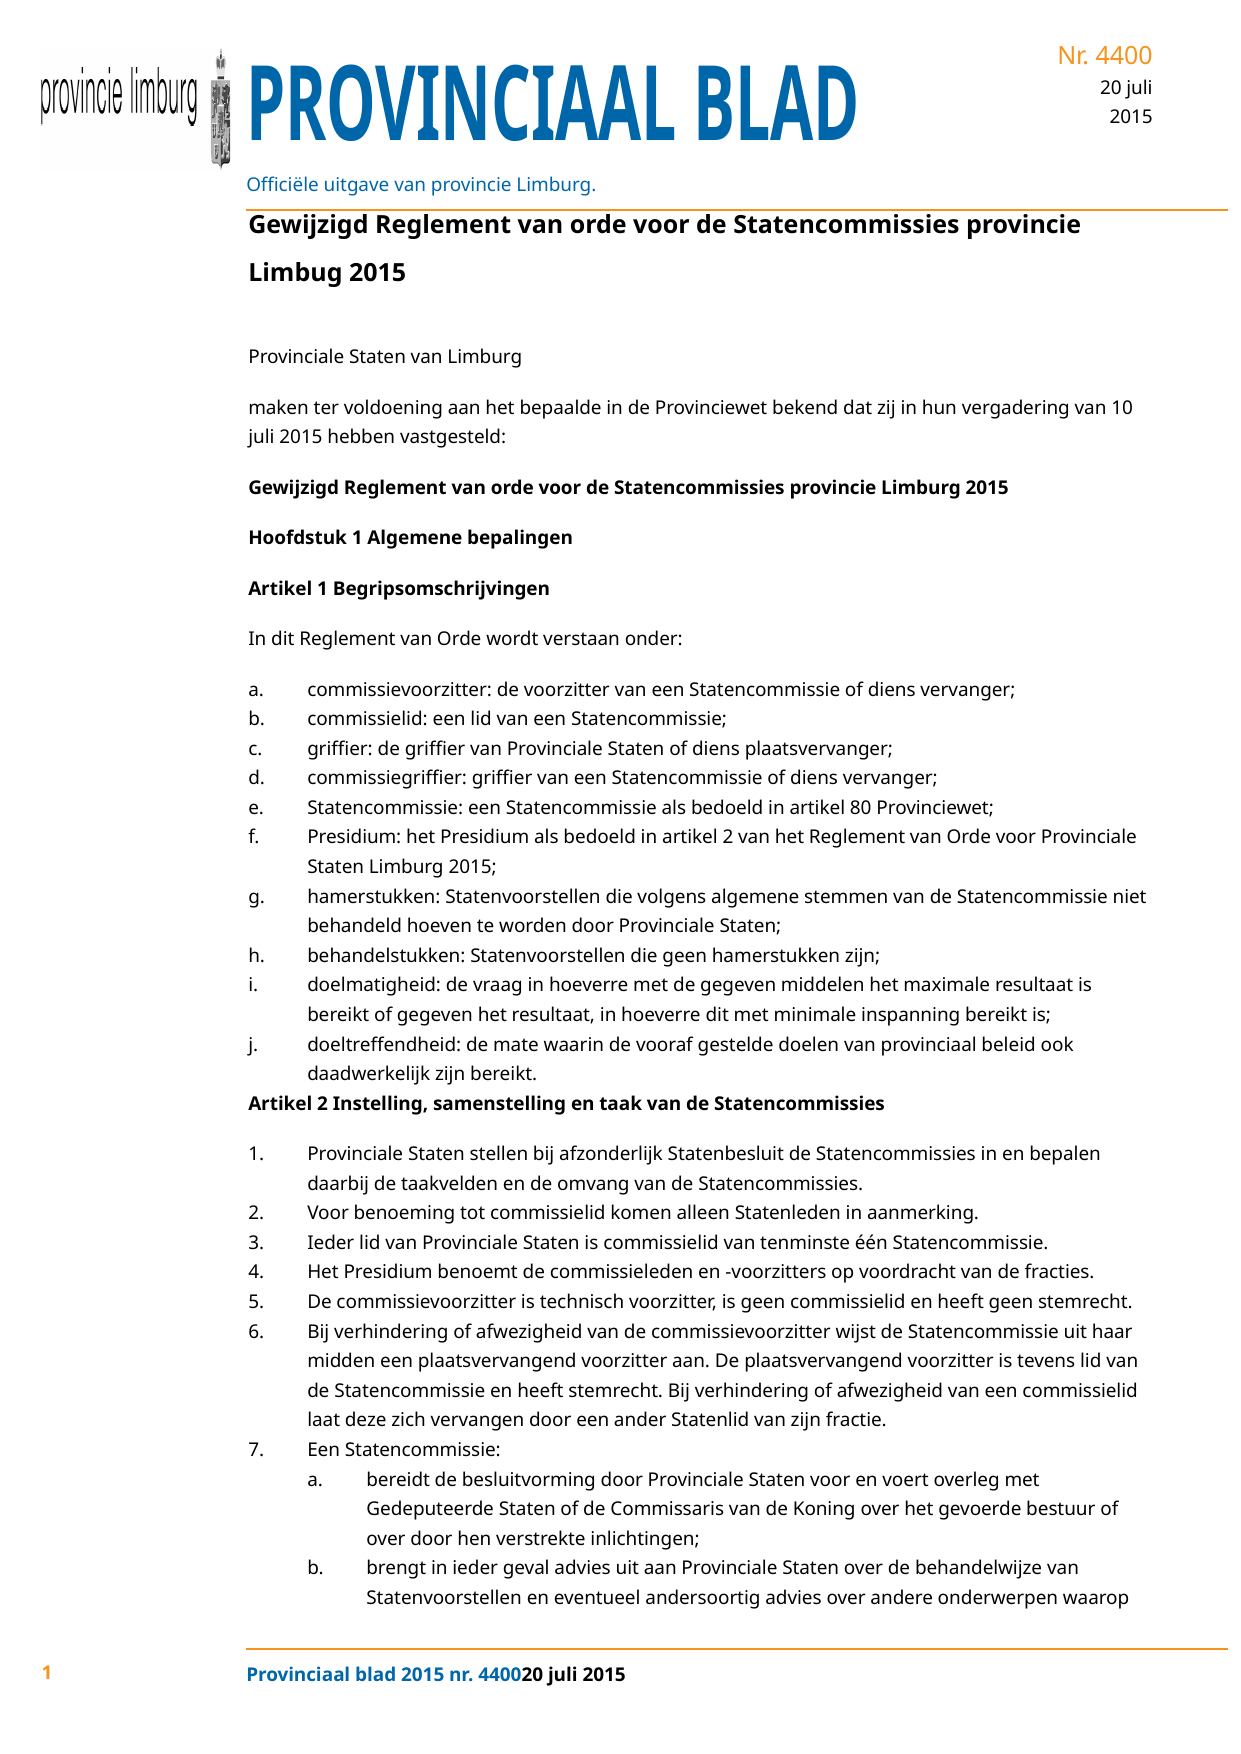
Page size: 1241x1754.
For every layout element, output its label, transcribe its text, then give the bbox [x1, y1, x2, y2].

list bereidt de besluitvorming door Provinciale Staten voor en voert overleg met Gedeputeerde Staten of de Commissaris van de Koning over het gevoerde bestuur of over door hen verstrekte inlichtingen; [307, 1466, 1152, 1551]
text Artikel 2 Instelling, samenstelling en taak van de Statencommissies [248, 1090, 1152, 1116]
list griffier: de griffier van Provinciale Staten of diens plaatsvervanger; [248, 735, 1152, 761]
list commissiegriffier: griffier van een Statencommissie of diens vervanger; [248, 764, 1152, 790]
text Gewijzigd Reglement van orde voor de Statencommissies provincie Limburg 2015 [248, 474, 1152, 500]
list Het Presidium benoemt de commissieleden en -voorzitters op voordracht van de fracties. [248, 1259, 1152, 1284]
list commissielid: een lid van een Statencommissie; [248, 705, 1152, 731]
list Bij verhindering of afwezigheid van de commissievoorzitter wijst de Statencommissie uit haar midden een plaatsvervangend voorzitter aan. De plaatsvervangend voorzitter is tevens lid van de Statencommissie en heeft stemrecht. Bij verhindering of afwezigheid van een commissielid laat deze zich vervangen door een ander Statenlid van zijn fractie. [248, 1318, 1152, 1432]
list Provinciale Staten stellen bij afzonderlijk Statenbesluit de Statencommissies in en bepalen daarbij de taakvelden en de omvang van de Statencommissies. [248, 1140, 1152, 1196]
list Ieder lid van Provinciale Staten is commissielid van tenminste één Statencommissie. [248, 1229, 1152, 1255]
list hamerstukken: Statenvoorstellen die volgens algemene stemmen van de Statencommissie niet behandeld hoeven te worden door Provinciale Staten; [248, 883, 1152, 938]
picture [41, 47, 231, 172]
list commissievoorzitter: de voorzitter van een Statencommissie of diens vervanger; [248, 676, 1152, 701]
list Voor benoeming tot commissielid komen alleen Statenleden in aanmerking. [248, 1199, 1152, 1225]
list doeltreffendheid: de mate waarin de vooraf gestelde doelen van provinciaal beleid ook daadwerkelijk zijn bereikt. [248, 1031, 1152, 1086]
list doelmatigheid: de vraag in hoeverre met de gegeven middelen het maximale resultaat is bereikt of gegeven het resultaat, in hoeverre dit met minimale inspanning bereikt is; [248, 972, 1152, 1027]
list Statencommissie: een Statencommissie als bedoeld in artikel 80 Provinciewet; [248, 794, 1152, 820]
text Provinciale Staten van Limburg [248, 344, 1152, 369]
list De commissievoorzitter is technisch voorzitter, is geen commissielid en heeft geen stemrecht. [248, 1288, 1152, 1314]
list brengt in ieder geval advies uit aan Provinciale Staten over de behandelwijze van Statenvoorstellen en eventueel andersoortig advies over andere onderwerpen waarop [307, 1554, 1152, 1610]
text Artikel 1 Begripsomschrijvingen [248, 575, 1152, 601]
text Gewijzigd Reglement van orde voor de Statencommissies provincie Limbug 2015 [248, 211, 1152, 288]
text In dit Reglement van Orde wordt verstaan onder: [248, 625, 1152, 651]
list Presidium: het Presidium als bedoeld in artikel 2 van het Reglement van Orde voor Provinciale Staten Limburg 2015; [248, 824, 1152, 879]
list Een Statencommissie: [248, 1436, 1152, 1462]
list behandelstukken: Statenvoorstellen die geen hamerstukken zijn; [248, 942, 1152, 968]
text maken ter voldoening aan het bepaalde in de Provinciewet bekend dat zij in hun vergadering van 10 juli 2015 hebben vastgesteld: [248, 394, 1152, 449]
text Hoofdstuk 1 Algemene bepalingen [248, 524, 1152, 550]
